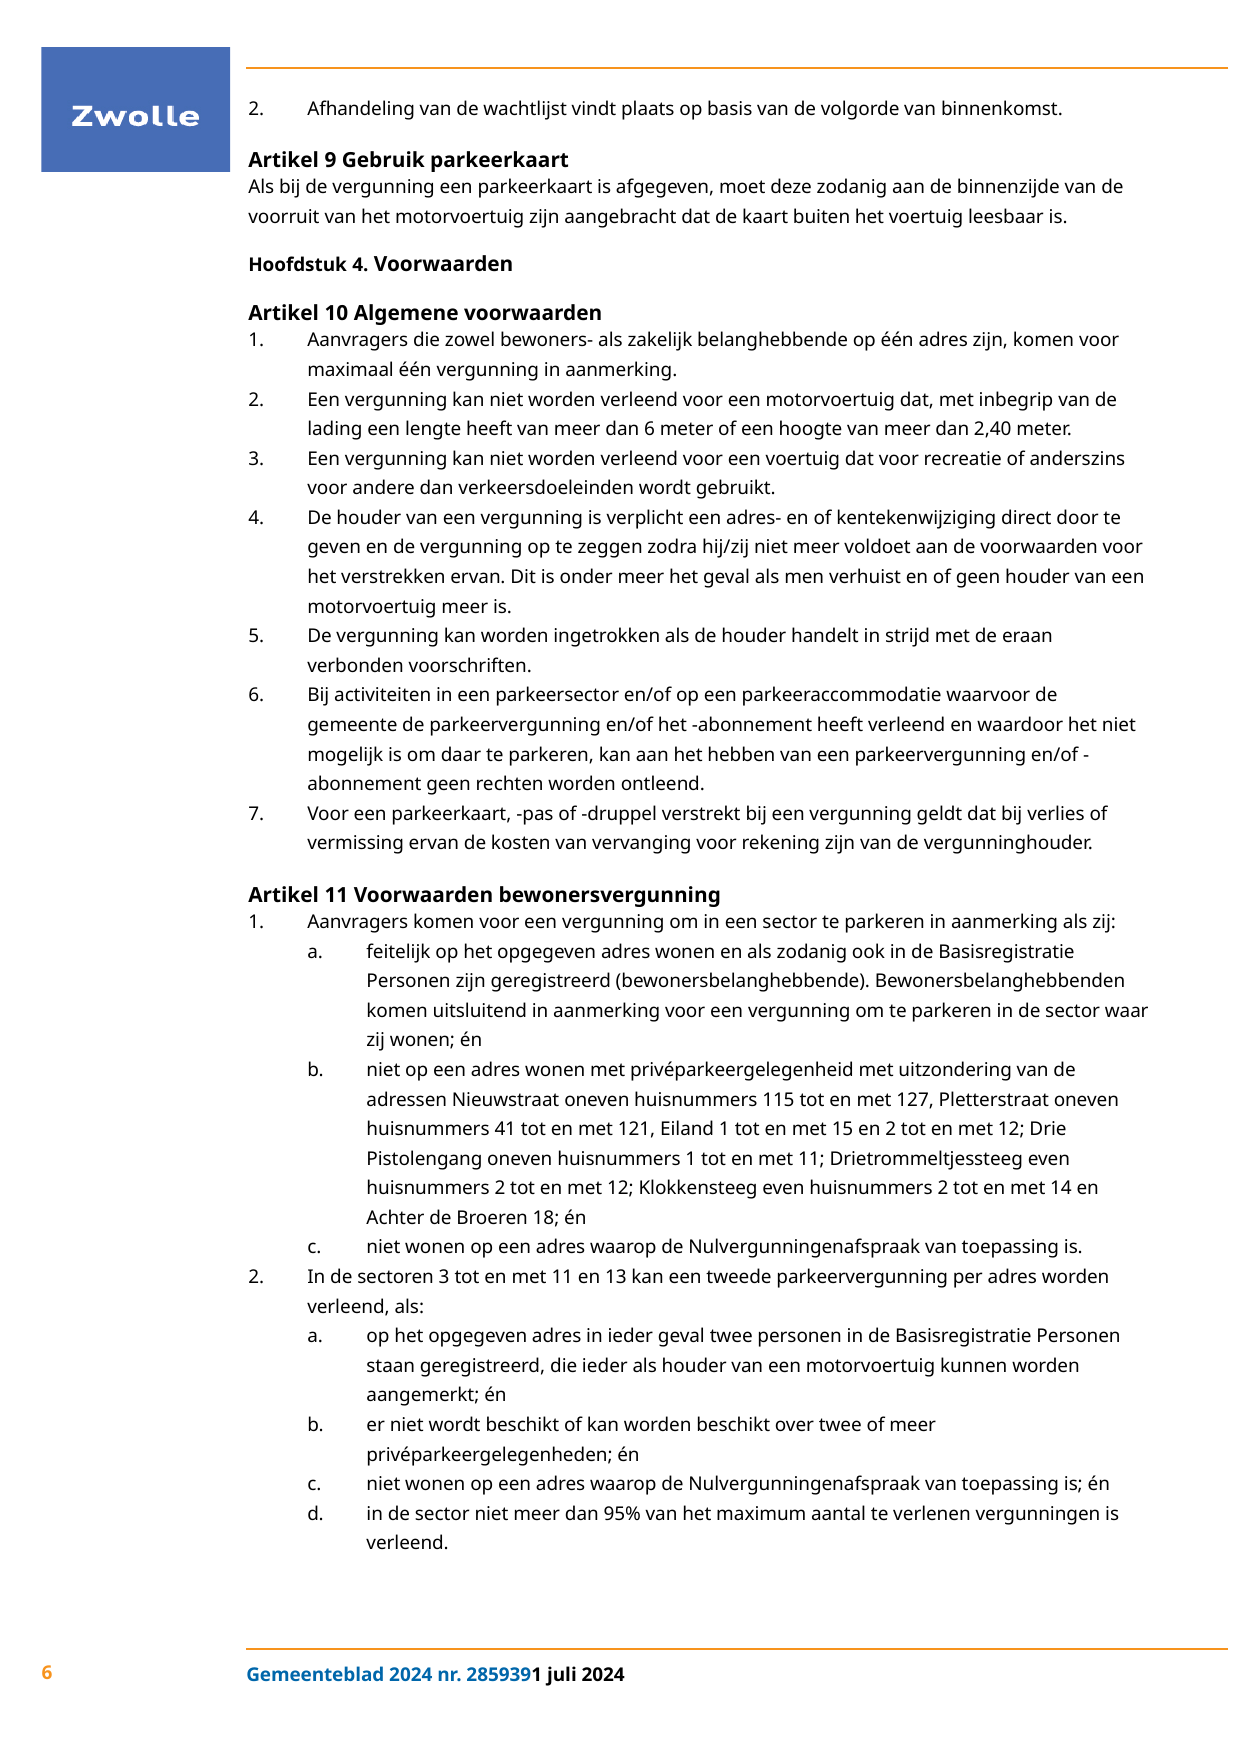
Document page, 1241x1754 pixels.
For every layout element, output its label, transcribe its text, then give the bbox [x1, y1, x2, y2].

list In de sectoren 3 tot en met 11 en 13 kan een tweede parkeervergunning per adres worden verleend, als: [248, 1263, 1152, 1319]
list Aanvragers komen voor een vergunning om in een sector te parkeren in aanmerking als zij: [248, 908, 1152, 934]
list er niet wordt beschikt of kan worden beschikt over twee of meer privéparkeergelegenheden; én [307, 1411, 1152, 1467]
text Artikel 9 Gebruik parkeerkaart [248, 145, 1152, 174]
text Als bij de vergunning een parkeerkaart is afgegeven, moet deze zodanig aan de binnenzijde van de voorruit van het motorvoertuig zijn aangebracht dat de kaart buiten het voertuig leesbaar is. [248, 174, 1152, 229]
list Aanvragers die zowel bewoners- als zakelijk belanghebbende op één adres zijn, komen voor maximaal één vergunning in aanmerking. [248, 327, 1152, 382]
list niet wonen op een adres waarop de Nulvergunningenafspraak van toepassing is. [307, 1234, 1152, 1259]
list De vergunning kan worden ingetrokken als de houder handelt in strijd met de eraan verbonden voorschriften. [248, 622, 1152, 678]
list in de sector niet meer dan 95% van het maximum aantal te verlenen vergunningen is verleend. [307, 1500, 1152, 1555]
list Een vergunning kan niet worden verleend voor een voertuig dat voor recreatie of anderszins voor andere dan verkeersdoeleinden wordt gebruikt. [248, 445, 1152, 500]
list Voor een parkeerkaart, -pas of -druppel verstrekt bij een vergunning geldt dat bij verlies of vermissing ervan de kosten van vervanging voor rekening zijn van de vergunninghouder. [248, 800, 1152, 855]
list Bij activiteiten in een parkeersector en/of op een parkeeraccommodatie waarvoor de gemeente de parkeervergunning en/of het -abonnement heeft verleend en waardoor het niet mogelijk is om daar te parkeren, kan aan het hebben van een parkeervergunning en/of -abonnement geen rechten worden ontleend. [248, 682, 1152, 796]
list Afhandeling van de wachtlijst vindt plaats op basis van de volgorde van binnenkomst. [248, 95, 1152, 121]
list De houder van een vergunning is verplicht een adres- en of kentekenwijziging direct door te geven en de vergunning op te zeggen zodra hij/zij niet meer voldoet aan de voorwaarden voor het verstrekken ervan. Dit is onder meer het geval als men verhuist en of geen houder van een motorvoertuig meer is. [248, 504, 1152, 618]
list feitelijk op het opgegeven adres wonen en als zodanig ook in de Basisregistratie Personen zijn geregistreerd (bewonersbelanghebbende). Bewonersbelanghebbenden komen uitsluitend in aanmerking voor een vergunning om te parkeren in de sector waar zij wonen; én [307, 938, 1152, 1052]
list op het opgegeven adres in ieder geval twee personen in de Basisregistratie Personen staan geregistreerd, die ieder als houder van een motorvoertuig kunnen worden aangemerkt; én [307, 1322, 1152, 1407]
list niet wonen op een adres waarop de Nulvergunningenafspraak van toepassing is; én [307, 1470, 1152, 1496]
list niet op een adres wonen met privéparkeergelegenheid met uitzondering van de adressen Nieuwstraat oneven huisnummers 115 tot en met 127, Pletterstraat oneven huisnummers 41 tot en met 121, Eiland 1 tot en met 15 en 2 tot en met 12; Drie Pistolengang oneven huisnummers 1 tot en met 11; Drietrommeltjessteeg even huisnummers 2 tot en met 12; Klokkensteeg even huisnummers 2 tot en met 14 en Achter de Broeren 18; én [307, 1056, 1152, 1230]
picture [41, 47, 231, 172]
text Hoofdstuk 4. Voorwaarden [248, 249, 1152, 277]
list Een vergunning kan niet worden verleend voor een motorvoertuig dat, met inbegrip van de lading een lengte heeft van meer dan 6 meter of een hoogte van meer dan 2,40 meter. [248, 386, 1152, 441]
text Artikel 10 Algemene voorwaarden [248, 298, 1152, 327]
text Artikel 11 Voorwaarden bewonersvergunning [248, 880, 1152, 908]
